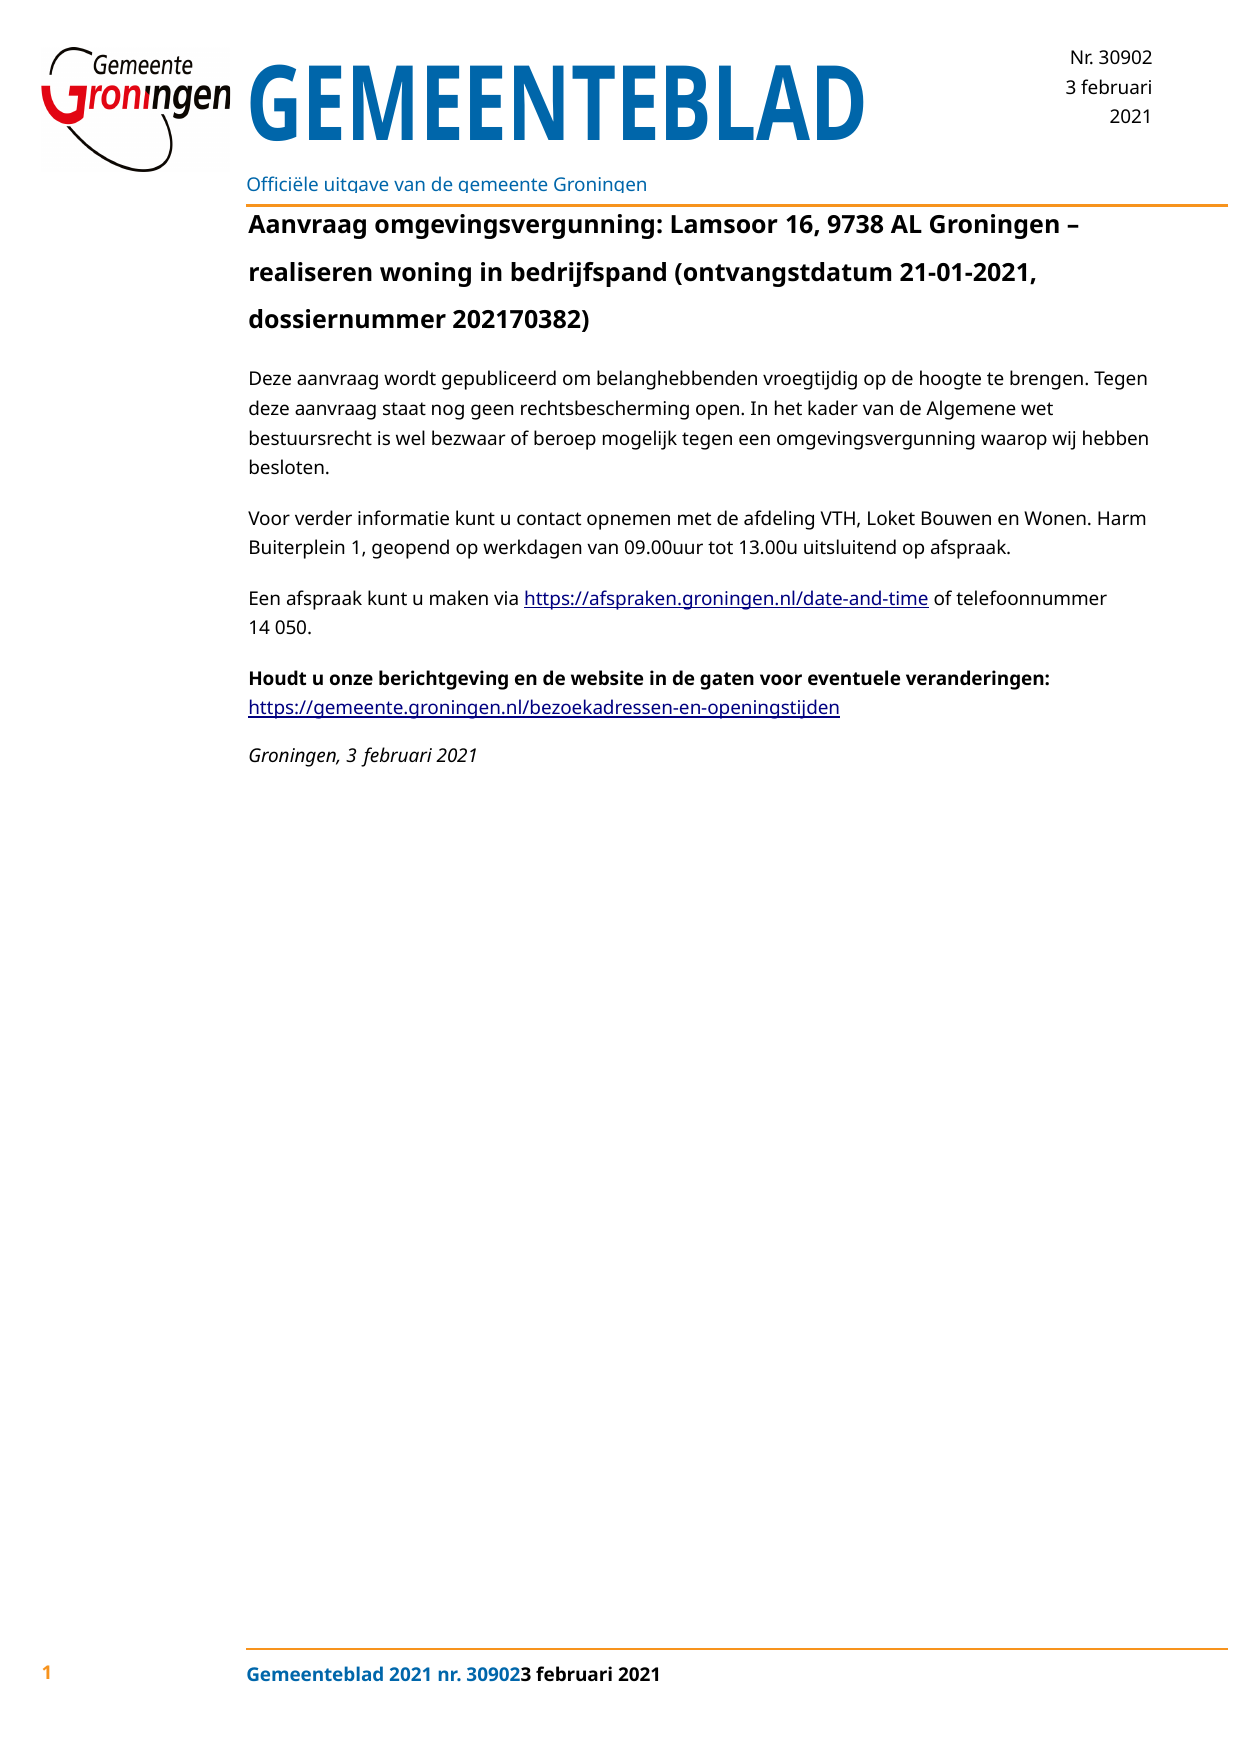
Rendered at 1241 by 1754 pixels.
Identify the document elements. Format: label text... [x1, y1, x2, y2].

picture [41, 47, 231, 172]
text Deze aanvraag wordt gepubliceerd om belanghebbenden vroegtijdig op de hoogte te brengen. Tegen deze aanvraag staat nog geen rechtsbescherming open. In het kader van de Algemene wet bestuursrecht is wel bezwaar of beroep mogelijk tegen een omgevingsvergunning waarop wij hebben besloten. [248, 366, 1152, 480]
text Voor verder informatie kunt u contact opnemen met de afdeling VTH, Loket Bouwen en Wonen. Harm Buiterplein 1, geopend op werkdagen van 09.00uur tot 13.00u uitsluitend op afspraak. [248, 505, 1152, 560]
text Een afspraak kunt u maken via https://afspraken.groningen.nl/date-and-time of telefoonnummer 14 050. [248, 585, 1152, 640]
text Houdt u onze berichtgeving en de website in de gaten voor eventuele veranderingen: https://gemeente.groningen.nl/bezoekadressen-en-openingstijden [248, 665, 1152, 720]
text Aanvraag omgevingsvergunning: Lamsoor 16, 9738 AL Groningen – realiseren woning in bedrijfspand (ontvangstdatum 21-01-2021, dossiernummer 202170382) [248, 207, 1152, 336]
text Groningen, 3 februari 2021 [248, 742, 1152, 768]
